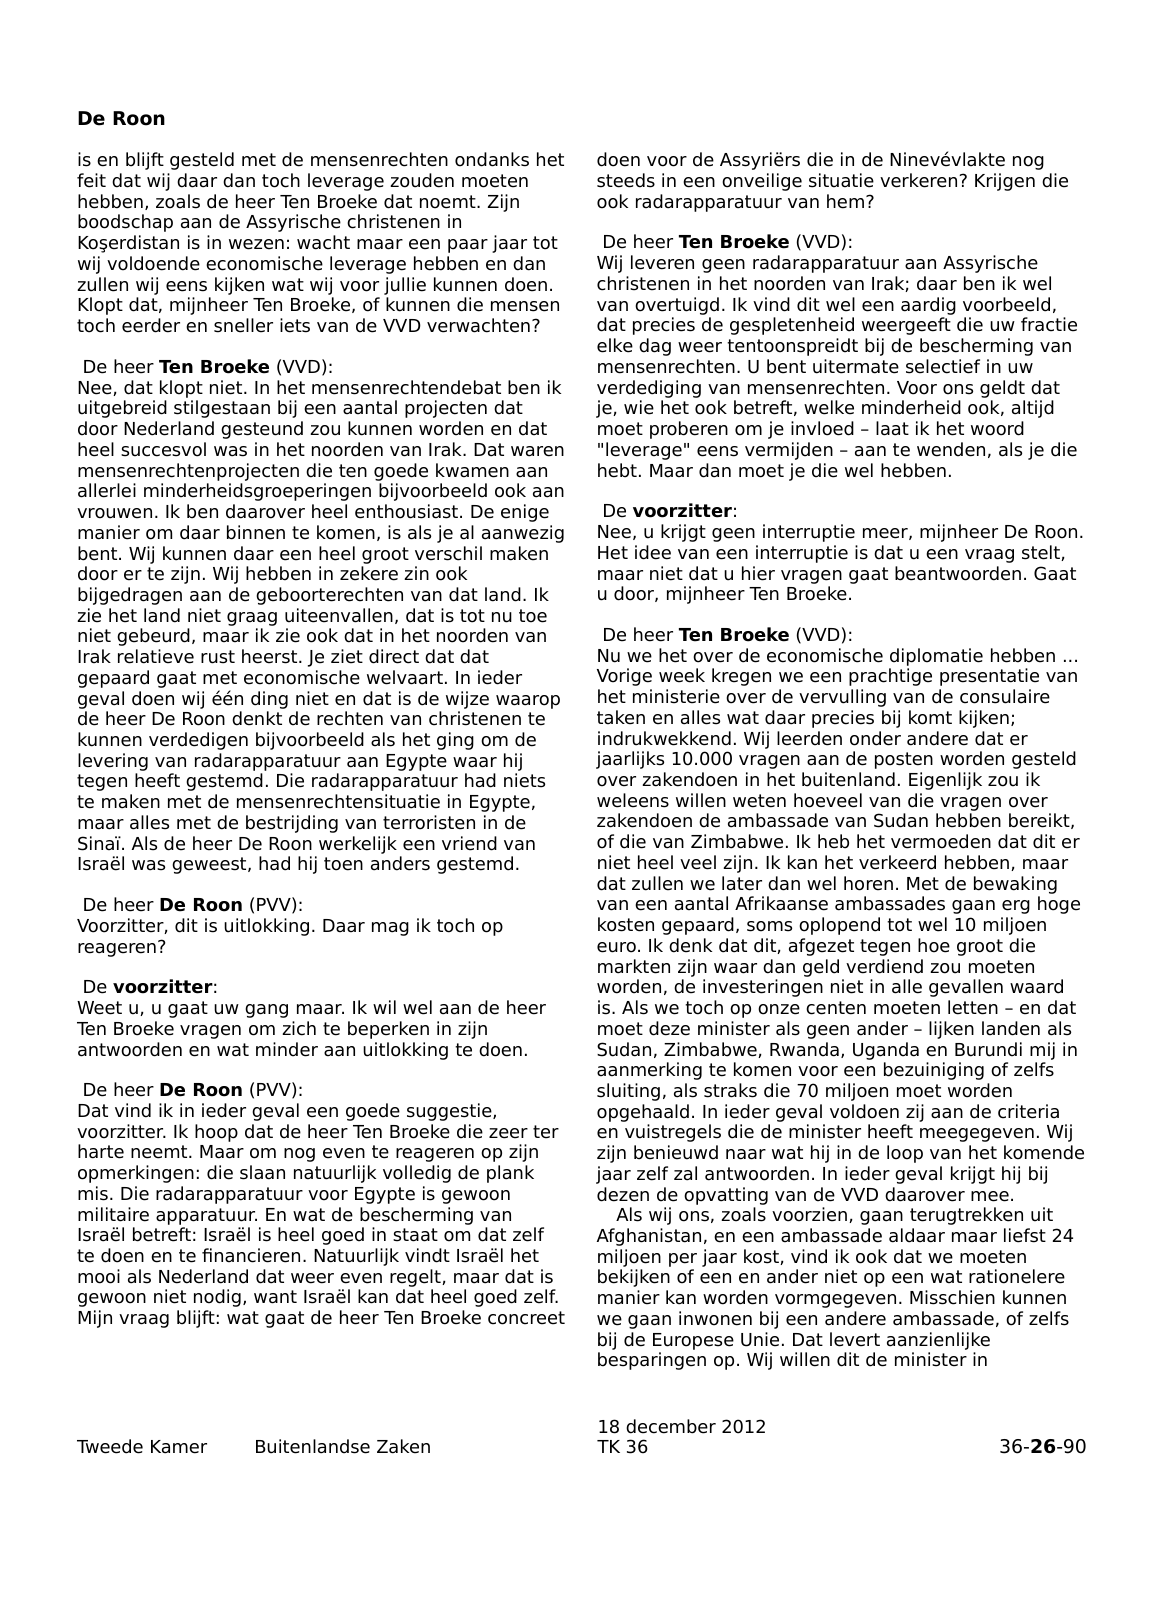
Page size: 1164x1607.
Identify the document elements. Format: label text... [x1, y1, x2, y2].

text De heer Ten Broeke (VVD): [596, 232, 1087, 253]
text De voorzitter: [596, 501, 1087, 522]
text Weet u, u gaat uw gang maar. Ik wil wel aan de heer Ten Broeke vragen om zich te beperken in zijn antwoorden en wat minder aan uitlokking te doen. [77, 998, 567, 1060]
text De voorzitter: [77, 977, 567, 998]
text De heer Ten Broeke (VVD): [596, 625, 1087, 646]
text Voorzitter, dit is uitlokking. Daar mag ik toch op reageren? [77, 916, 567, 957]
text Nee, dat klopt niet. In het mensenrechtendebat ben ik uitgebreid stilgestaan bij een aantal projecten dat door Nederland gesteund zou kunnen worden en dat heel succesvol was in het noorden van Irak. Dat waren mensenrechtenprojecten die ten goede kwamen aan allerlei minderheidsgroeperingen bijvoorbeeld ook aan vrouwen. Ik ben daarover heel enthousiast. De enige manier om daar binnen te komen, is als je al aanwezig bent. Wij kunnen daar een heel groot verschil maken door er te zijn. Wij hebben in zekere zin ook bijgedragen aan de geboorterechten van dat land. Ik zie het land niet graag uiteenvallen, dat is tot nu toe niet gebeurd, maar ik zie ook dat in het noorden van Irak relatieve rust heerst. Je ziet direct dat dat gepaard gaat met economische welvaart. In ieder geval doen wij één ding niet en dat is de wijze waarop de heer De Roon denkt de rechten van christenen te kunnen verdedigen bijvoorbeeld als het ging om de levering van radarapparatuur aan Egypte waar hij tegen heeft gestemd. Die radarapparatuur had niets te maken met de mensenrechtensituatie in Egypte, maar alles met de bestrijding van terroristen in de Sinaï. Als de heer De Roon werkelijk een vriend van Israël was geweest, had hij toen anders gestemd. [77, 377, 567, 875]
text Nu we het over de economische diplomatie hebben ... Vorige week kregen we een prachtige presentatie van het ministerie over de vervulling van de consulaire taken en alles wat daar precies bij komt kijken; indrukwekkend. Wij leerden onder andere dat er jaarlijks 10.000 vragen aan de posten worden gesteld over zakendoen in het buitenland. Eigenlijk zou ik weleens willen weten hoeveel van die vragen over zakendoen de ambassade van Sudan hebben bereikt, of die van Zimbabwe. Ik heb het vermoeden dat dit er niet heel veel zijn. Ik kan het verkeerd hebben, maar dat zullen we later dan wel horen. Met de bewaking van een aantal Afrikaanse ambassades gaan erg hoge kosten gepaard, soms oplopend tot wel 10 miljoen euro. Ik denk dat dit, afgezet tegen hoe groot die markten zijn waar dan geld verdiend zou moeten worden, de investeringen niet in alle gevallen waard is. Als we toch op onze centen moeten letten – en dat moet deze minister als geen ander – lijken landen als Sudan, Zimbabwe, Rwanda, Uganda en Burundi mij in aanmerking te komen voor een bezuiniging of zelfs sluiting, als straks die 70 miljoen moet worden opgehaald. In ieder geval voldoen zij aan de criteria en vuistregels die de minister heeft meegegeven. Wij zijn benieuwd naar wat hij in de loop van het komende jaar zelf zal antwoorden. In ieder geval krijgt hij bij dezen de opvatting van de VVD daarover mee. [596, 646, 1087, 1205]
text Wij leveren geen radarapparatuur aan Assyrische christenen in het noorden van Irak; daar ben ik wel van overtuigd. Ik vind dit wel een aardig voorbeeld, dat precies de gespletenheid weergeeft die uw fractie elke dag weer tentoonspreidt bij de bescherming van mensenrechten. U bent uitermate selectief in uw verdediging van mensenrechten. Voor ons geldt dat je, wie het ook betreft, welke minderheid ook, altijd moet proberen om je invloed – laat ik het woord "leverage" eens vermijden – aan te wenden, als je die hebt. Maar dan moet je die wel hebben. [596, 253, 1087, 481]
text Nee, u krijgt geen interruptie meer, mijnheer De Roon. Het idee van een interruptie is dat u een vraag stelt, maar niet dat u hier vragen gaat beantwoorden. Gaat u door, mijnheer Ten Broeke. [596, 522, 1087, 605]
text De heer De Roon (PVV): [77, 895, 567, 916]
text doen voor de Assyriërs die in de Ninevévlakte nog steeds in een onveilige situatie verkeren? Krijgen die ook radarapparatuur van hem? [596, 150, 1087, 212]
text Dat vind ik in ieder geval een goede suggestie, voorzitter. Ik hoop dat de heer Ten Broeke die zeer ter harte neemt. Maar om nog even te reageren op zijn opmerkingen: die slaan natuurlijk volledig de plank mis. Die radarapparatuur voor Egypte is gewoon militaire apparatuur. En wat de bescherming van Israël betreft: Israël is heel goed in staat om dat zelf te doen en te financieren. Natuurlijk vindt Israël het mooi als Nederland dat weer even regelt, maar dat is gewoon niet nodig, want Israël kan dat heel goed zelf. Mijn vraag blijft: wat gaat de heer Ten Broeke concreet [77, 1101, 567, 1329]
text De heer Ten Broeke (VVD): [77, 357, 567, 377]
text Als wij ons, zoals voorzien, gaan terugtrekken uit Afghanistan, en een ambassade aldaar maar liefst 24 miljoen per jaar kost, vind ik ook dat we moeten bekijken of een en ander niet op een wat rationelere manier kan worden vormgegeven. Misschien kunnen we gaan inwonen bij een andere ambassade, of zelfs bij de Europese Unie. Dat levert aanzienlijke besparingen op. Wij willen dit de minister in [596, 1205, 1087, 1371]
text De heer De Roon (PVV): [77, 1080, 567, 1101]
text is en blijft gesteld met de mensenrechten ondanks het feit dat wij daar dan toch leverage zouden moeten hebben, zoals de heer Ten Broeke dat noemt. Zijn boodschap aan de Assyrische christenen in Koşerdistan is in wezen: wacht maar een paar jaar tot wij voldoende economische leverage hebben en dan zullen wij eens kijken wat wij voor jullie kunnen doen. Klopt dat, mijnheer Ten Broeke, of kunnen die mensen toch eerder en sneller iets van de VVD verwachten? [77, 150, 567, 337]
